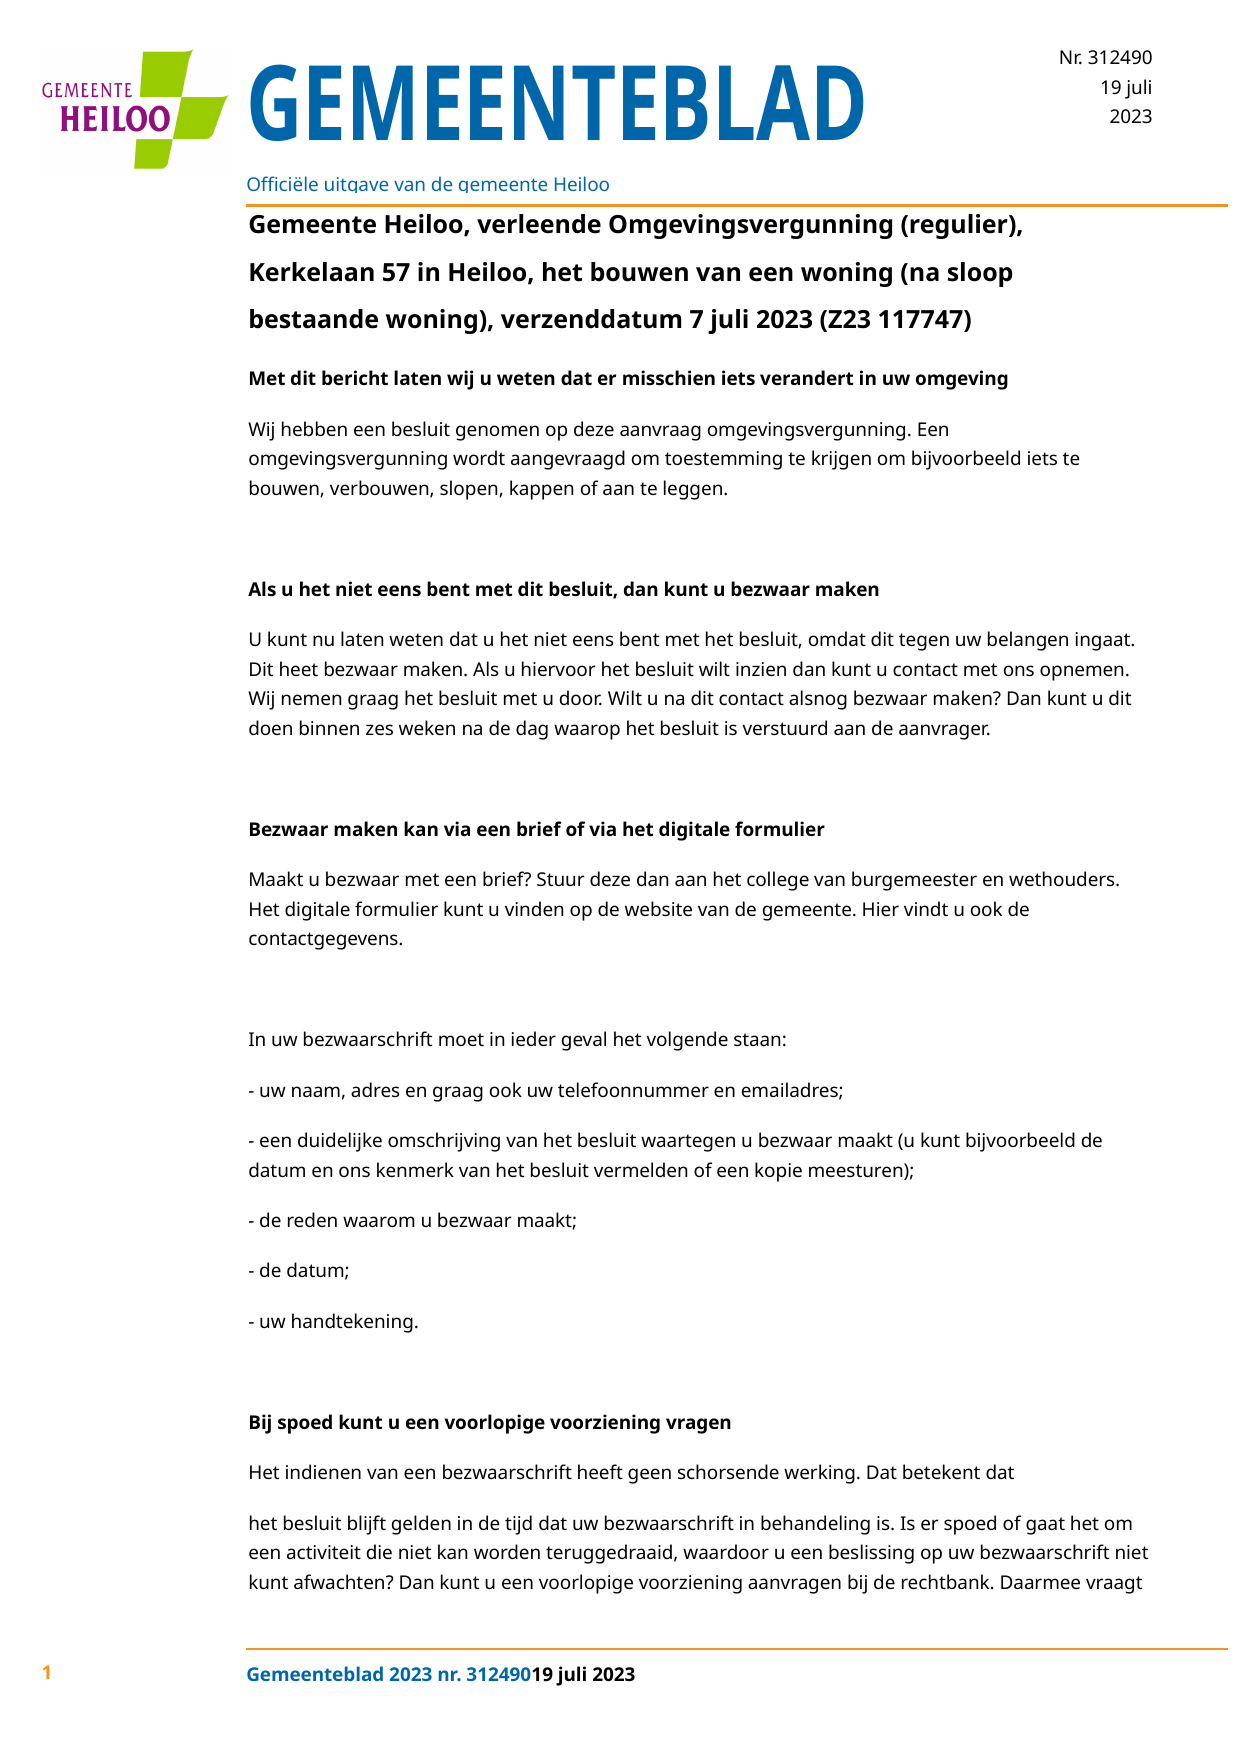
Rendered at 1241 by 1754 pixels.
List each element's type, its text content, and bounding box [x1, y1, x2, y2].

text Het indienen van een bezwaarschrift heeft geen schorsende werking. Dat betekent dat [248, 1459, 1152, 1485]
text - een duidelijke omschrijving van het besluit waartegen u bezwaar maakt (u kunt bijvoorbeeld de datum en ons kenmerk van het besluit vermelden of een kopie meesturen); [248, 1127, 1152, 1182]
text U kunt nu laten weten dat u het niet eens bent met het besluit, omdat dit tegen uw belangen ingaat. Dit heet bezwaar maken. Als u hiervoor het besluit wilt inzien dan kunt u contact met ons opnemen. Wij nemen graag het besluit met u door. Wilt u na dit contact alsnog bezwaar maken? Dan kunt u dit doen binnen zes weken na de dag waarop het besluit is verstuurd aan de aanvrager. [248, 626, 1152, 741]
text Met dit bericht laten wij u weten dat er misschien iets verandert in uw omgeving [248, 366, 1152, 391]
text Maakt u bezwaar met een brief? Stuur deze dan aan het college van burgemeester en wethouders. Het digitale formulier kunt u vinden op de website van de gemeente. Hier vindt u ook de contactgegevens. [248, 866, 1152, 951]
text het besluit blijft gelden in de tijd dat uw bezwaarschrift in behandeling is. Is er spoed of gaat het om een activiteit die niet kan worden teruggedraaid, waardoor u een beslissing op uw bezwaarschrift niet kunt afwachten? Dan kunt u een voorlopige voorziening aanvragen bij de rechtbank. Daarmee vraagt [248, 1510, 1152, 1594]
text - de datum; [248, 1258, 1152, 1283]
text In uw bezwaarschrift moet in ieder geval het volgende staan: [248, 1026, 1152, 1052]
text Bij spoed kunt u een voorlopige voorziening vragen [248, 1409, 1152, 1434]
text - de reden waarom u bezwaar maakt; [248, 1207, 1152, 1233]
text Bezwaar maken kan via een brief of via het digitale formulier [248, 816, 1152, 842]
text - uw naam, adres en graag ook uw telefoonnummer en emailadres; [248, 1077, 1152, 1102]
text - uw handtekening. [248, 1308, 1152, 1334]
text Wij hebben een besluit genomen op deze aanvraag omgevingsvergunning. Een omgevingsvergunning wordt aangevraagd om toestemming te krijgen om bijvoorbeeld iets te bouwen, verbouwen, slopen, kappen of aan te leggen. [248, 416, 1152, 501]
text Gemeente Heiloo, verleende Omgevingsvergunning (regulier), Kerkelaan 57 in Heiloo, het bouwen van een woning (na sloop bestaande woning), verzenddatum 7 juli 2023 (Z23 117747) [248, 207, 1152, 336]
text Als u het niet eens bent met dit besluit, dan kunt u bezwaar maken [248, 576, 1152, 602]
picture [41, 47, 231, 172]
